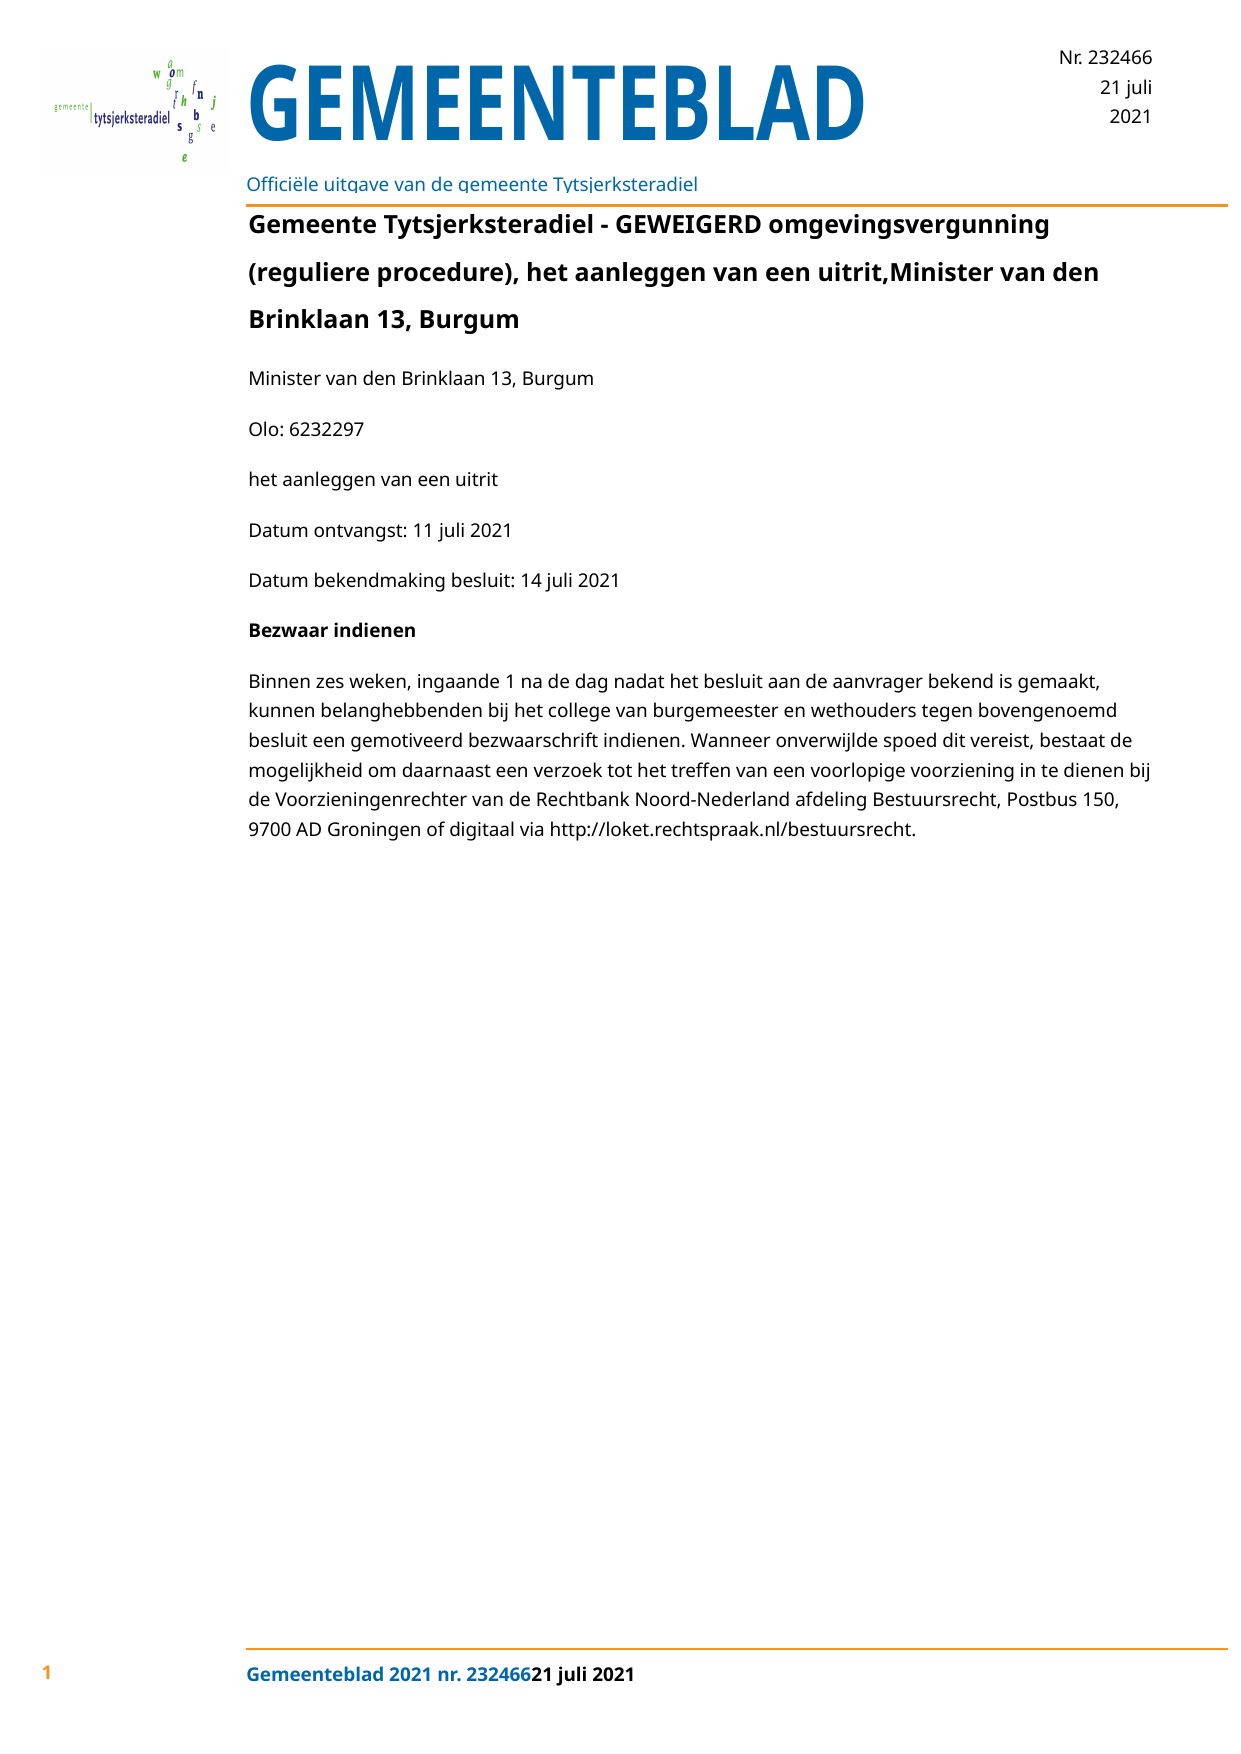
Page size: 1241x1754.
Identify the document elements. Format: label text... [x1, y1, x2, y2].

text het aanleggen van een uitrit [248, 466, 1152, 492]
text Minister van den Brinklaan 13, Burgum [248, 366, 1152, 391]
text Olo: 6232297 [248, 416, 1152, 442]
text Datum ontvangst: 11 juli 2021 [248, 517, 1152, 542]
text Bezwaar indienen [248, 618, 1152, 643]
picture [41, 47, 231, 172]
text Gemeente Tytsjerksteradiel - GEWEIGERD omgevingsvergunning (reguliere procedure), het aanleggen van een uitrit,Minister van den Brinklaan 13, Burgum [248, 207, 1152, 336]
text Binnen zes weken, ingaande 1 na de dag nadat het besluit aan de aanvrager bekend is gemaakt, kunnen belanghebbenden bij het college van burgemeester en wethouders tegen bovengenoemd besluit een gemotiveerd bezwaarschrift indienen. Wanneer onverwijlde spoed dit vereist, bestaat de mogelijkheid om daarnaast een verzoek tot het treffen van een voorlopige voorziening in te dienen bij de Voorzieningenrechter van de Rechtbank Noord-Nederland afdeling Bestuursrecht, Postbus 150, 9700 AD Groningen of digitaal via http://loket.rechtspraak.nl/bestuursrecht. [248, 668, 1152, 842]
text Datum bekendmaking besluit: 14 juli 2021 [248, 567, 1152, 593]
